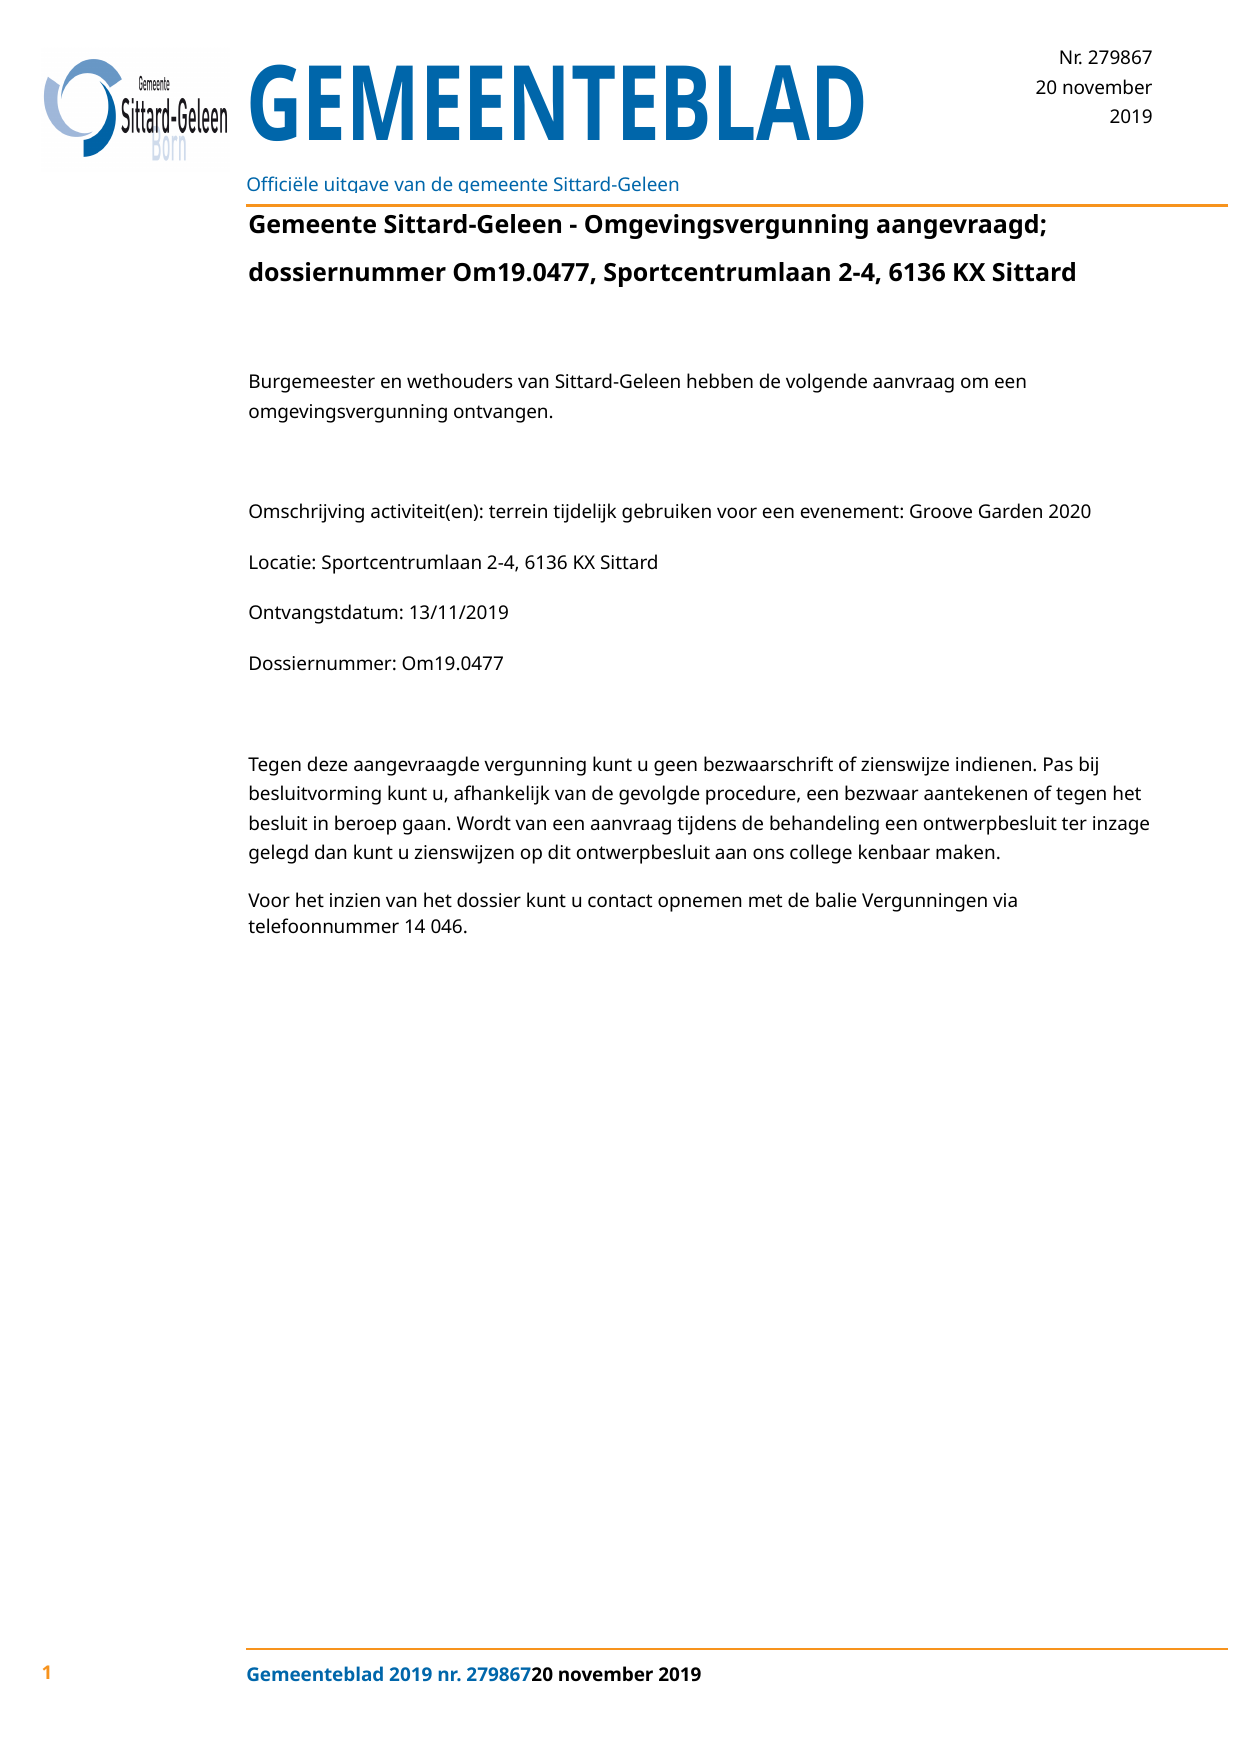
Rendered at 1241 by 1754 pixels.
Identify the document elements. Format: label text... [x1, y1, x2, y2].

text Voor het inzien van het dossier kunt u contact opnemen met de balie Vergunningen via telefoonnummer 14 046. [248, 887, 1152, 939]
text Locatie: Sportcentrumlaan 2-4, 6136 KX Sittard [248, 549, 1152, 575]
text Dossiernummer: Om19.0477 [248, 650, 1152, 676]
text Ontvangstdatum: 13/11/2019 [248, 599, 1152, 625]
text Gemeente Sittard-Geleen - Omgevingsvergunning aangevraagd; dossiernummer Om19.0477, Sportcentrumlaan 2-4, 6136 KX Sittard [248, 207, 1152, 288]
picture [41, 47, 231, 172]
text Burgemeester en wethouders van Sittard-Geleen hebben de volgende aanvraag om een omgevingsvergunning ontvangen. [248, 368, 1152, 424]
text Tegen deze aangevraagde vergunning kunt u geen bezwaarschrift of zienswijze indienen. Pas bij besluitvorming kunt u, afhankelijk van de gevolgde procedure, een bezwaar aantekenen of tegen het besluit in beroep gaan. Wordt van een aanvraag tijdens de behandeling een ontwerpbesluit ter inzage gelegd dan kunt u zienswijzen op dit ontwerpbesluit aan ons college kenbaar maken. [248, 751, 1152, 865]
text Omschrijving activiteit(en): terrein tijdelijk gebruiken voor een evenement: Groove Garden 2020 [248, 499, 1152, 524]
